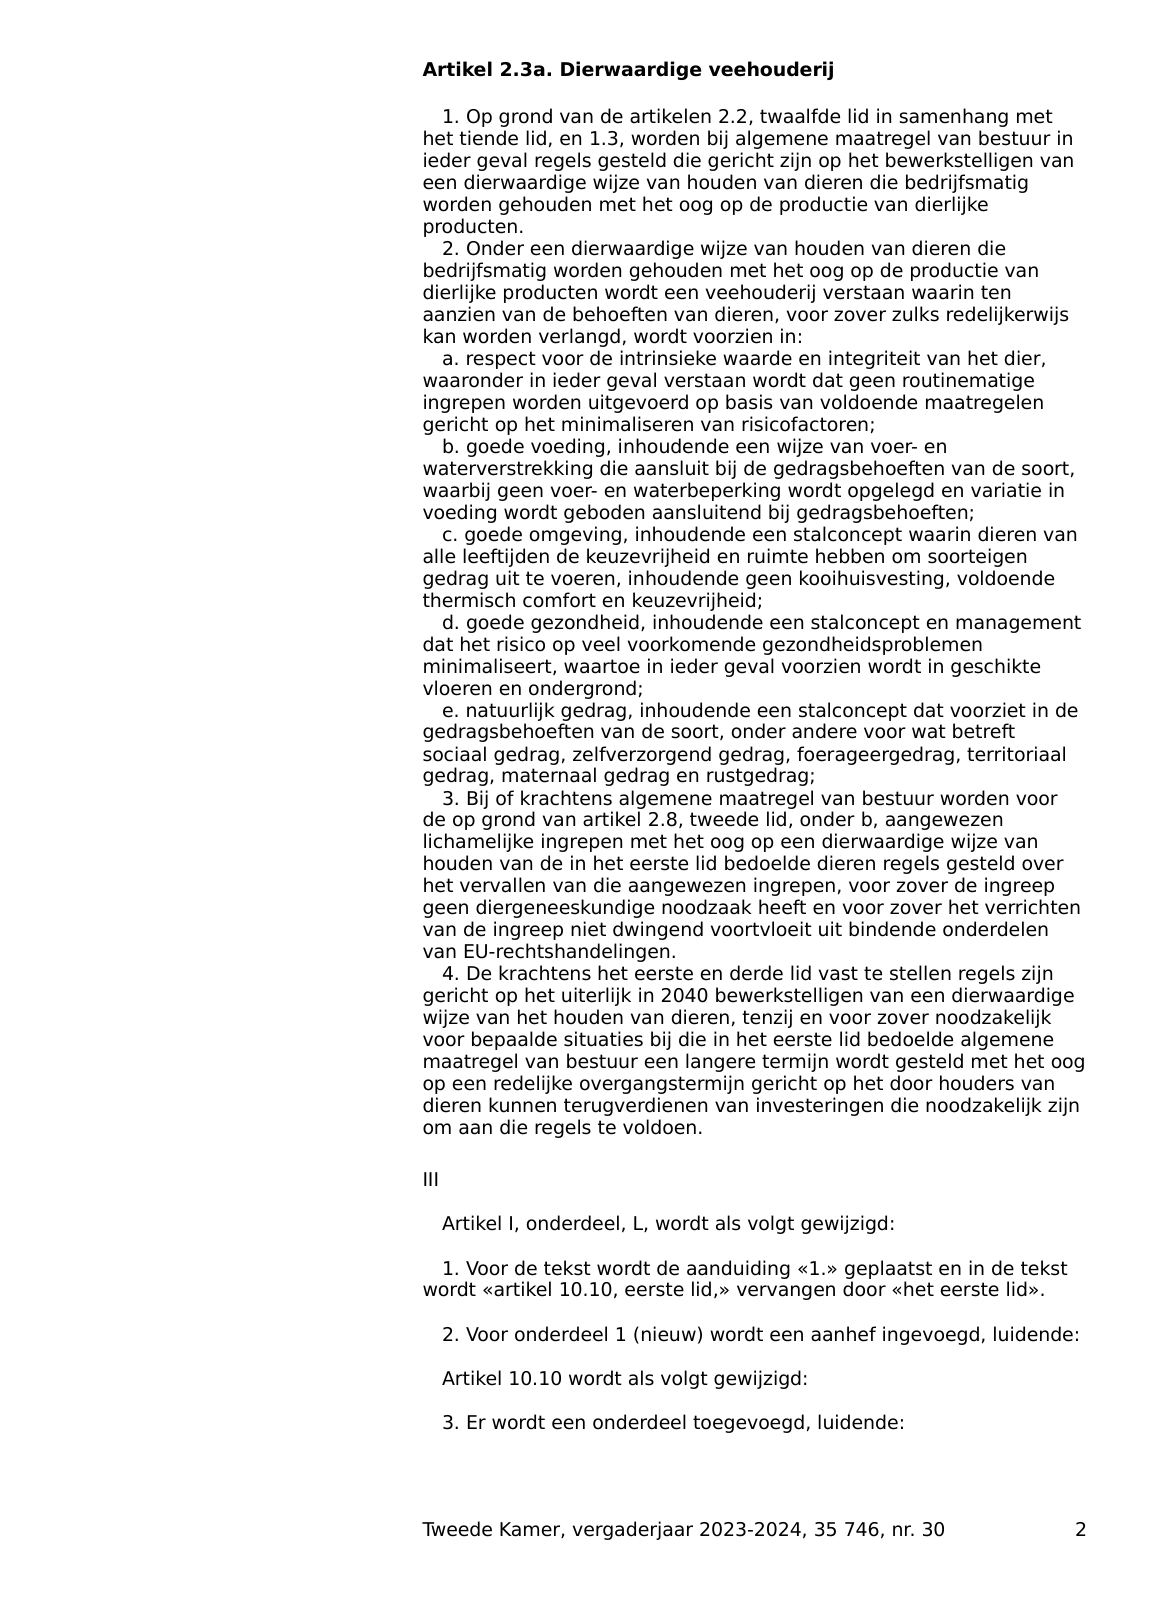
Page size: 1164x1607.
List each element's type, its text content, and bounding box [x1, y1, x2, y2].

text 1. Op grond van de artikelen 2.2, twaalfde lid in samenhang met het tiende lid, en 1.3, worden bij algemene maatregel van bestuur in ieder geval regels gesteld die gericht zijn op het bewerkstelligen van een dierwaardige wijze van houden van dieren die bedrijfsmatig worden gehouden met het oog op de productie van dierlijke producten. [422, 106, 1087, 238]
subtitle Artikel 2.3a. Dierwaardige veehouderij [422, 59, 1087, 81]
text 3. Er wordt een onderdeel toegevoegd, luidende: [422, 1412, 1087, 1434]
text 2. Onder een dierwaardige wijze van houden van dieren die bedrijfsmatig worden gehouden met het oog op de productie van dierlijke producten wordt een veehouderij verstaan waarin ten aanzien van de behoeften van dieren, voor zover zulks redelijkerwijs kan worden verlangd, wordt voorzien in: [422, 238, 1087, 348]
text b. goede voeding, inhoudende een wijze van voer- en waterverstrekking die aansluit bij de gedragsbehoeften van de soort, waarbij geen voer- en waterbeperking wordt opgelegd en variatie in voeding wordt geboden aansluitend bij gedragsbehoeften; [422, 436, 1087, 524]
text 1. Voor de tekst wordt de aanduiding «1.» geplaatst en in de tekst wordt «artikel 10.10, eerste lid,» vervangen door «het eerste lid». [422, 1257, 1087, 1301]
text a. respect voor de intrinsieke waarde en integriteit van het dier, waaronder in ieder geval verstaan wordt dat geen routinematige ingrepen worden uitgevoerd op basis van voldoende maatregelen gericht op het minimaliseren van risicofactoren; [422, 348, 1087, 436]
text e. natuurlijk gedrag, inhoudende een stalconcept dat voorziet in de gedragsbehoeften van de soort, onder andere voor wat betreft sociaal gedrag, zelfverzorgend gedrag, foerageergedrag, territoriaal gedrag, maternaal gedrag en rustgedrag; [422, 699, 1087, 787]
subtitle III [422, 1169, 1087, 1191]
text Artikel I, onderdeel, L, wordt als volgt gewijzigd: [422, 1213, 1087, 1235]
text c. goede omgeving, inhoudende een stalconcept waarin dieren van alle leeftijden de keuzevrijheid en ruimte hebben om soorteigen gedrag uit te voeren, inhoudende geen kooihuisvesting, voldoende thermisch comfort en keuzevrijheid; [422, 524, 1087, 612]
text 2. Voor onderdeel 1 (nieuw) wordt een aanhef ingevoegd, luidende: [422, 1323, 1087, 1346]
text 3. Bij of krachtens algemene maatregel van bestuur worden voor de op grond van artikel 2.8, tweede lid, onder b, aangewezen lichamelijke ingrepen met het oog op een dierwaardige wijze van houden van de in het eerste lid bedoelde dieren regels gesteld over het vervallen van die aangewezen ingrepen, voor zover de ingreep geen diergeneeskundige noodzaak heeft en voor zover het verrichten van de ingreep niet dwingend voortvloeit uit bindende onderdelen van EU-rechtshandelingen. [422, 787, 1087, 963]
text 4. De krachtens het eerste en derde lid vast te stellen regels zijn gericht op het uiterlijk in 2040 bewerkstelligen van een dierwaardige wijze van het houden van dieren, tenzij en voor zover noodzakelijk voor bepaalde situaties bij die in het eerste lid bedoelde algemene maatregel van bestuur een langere termijn wordt gesteld met het oog op een redelijke overgangstermijn gericht op het door houders van dieren kunnen terugverdienen van investeringen die noodzakelijk zijn om aan die regels te voldoen. [422, 963, 1087, 1139]
text d. goede gezondheid, inhoudende een stalconcept en management dat het risico op veel voorkomende gezondheidsproblemen minimaliseert, waartoe in ieder geval voorzien wordt in geschikte vloeren en ondergrond; [422, 612, 1087, 699]
text Artikel 10.10 wordt als volgt gewijzigd: [422, 1368, 1087, 1390]
